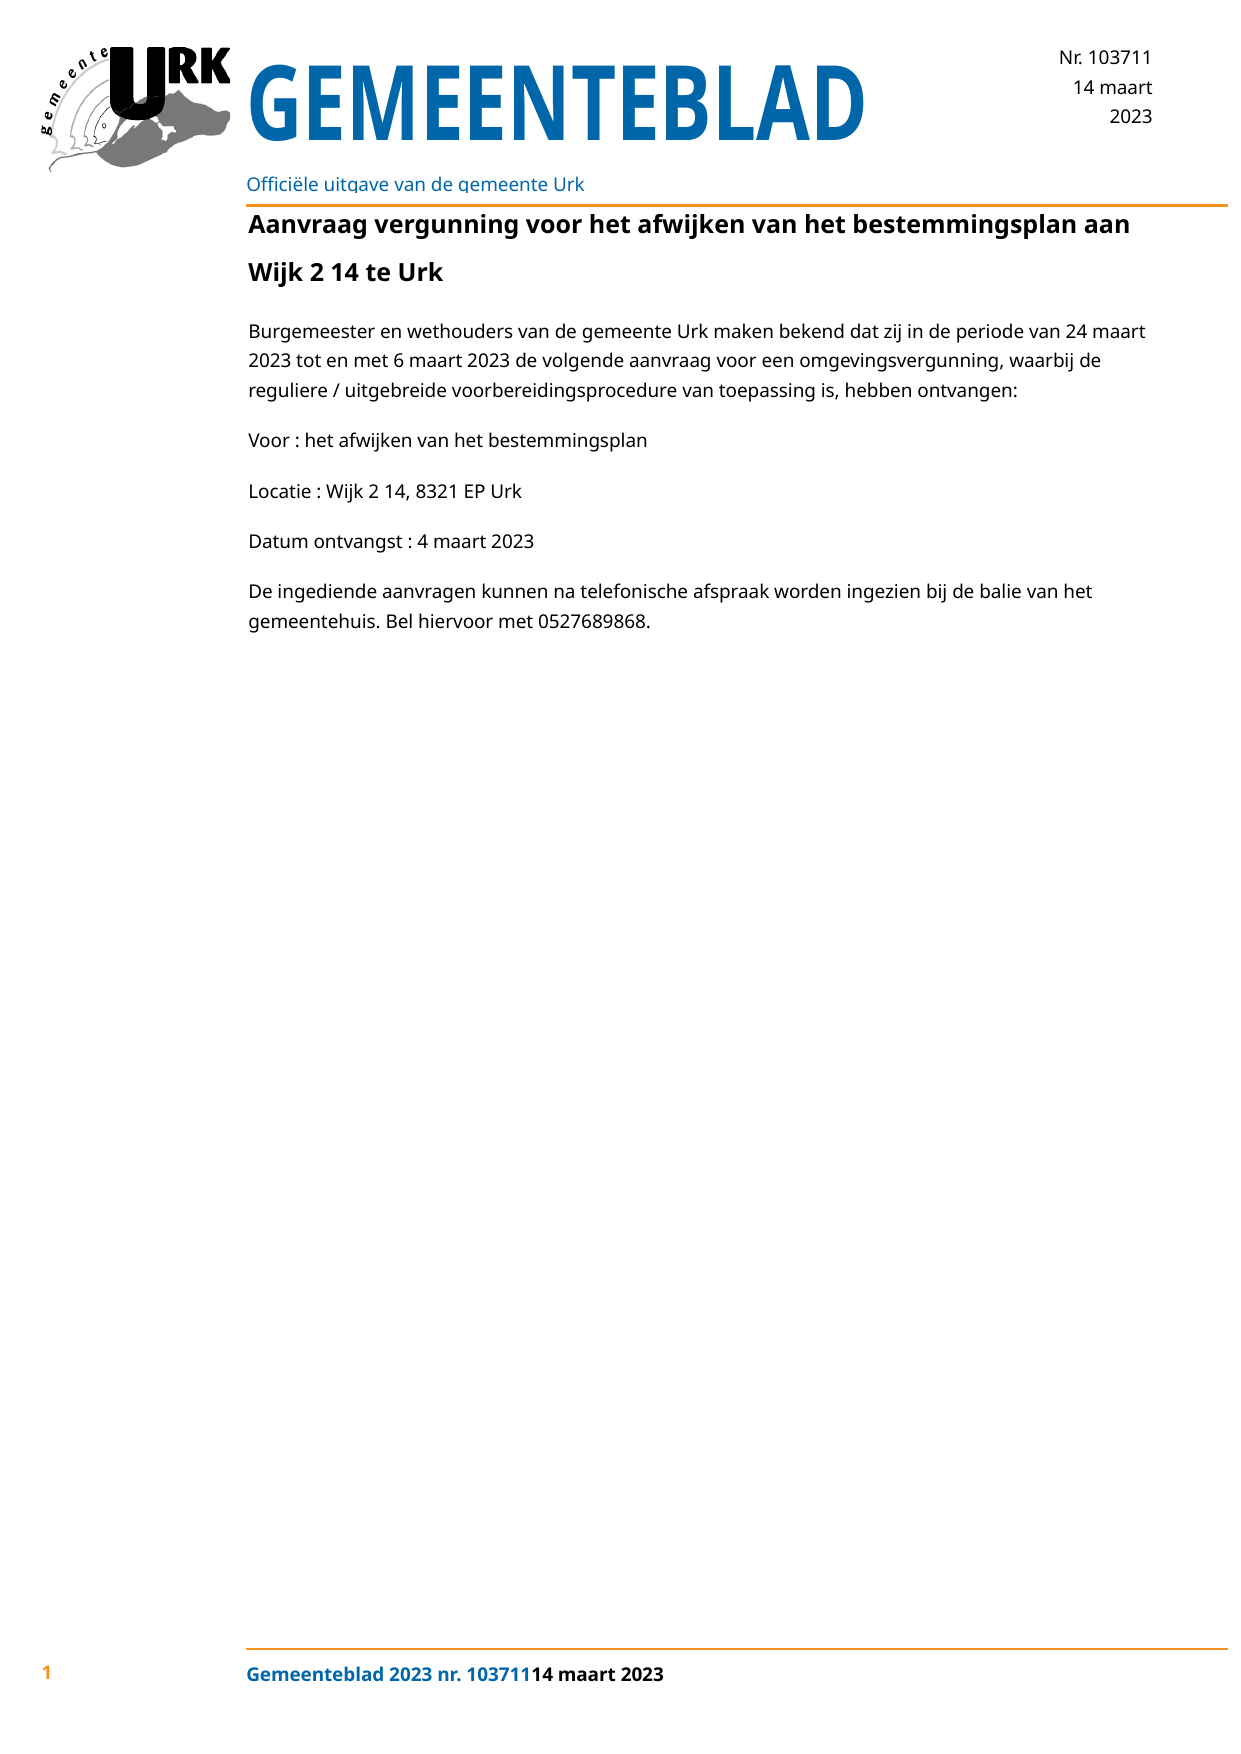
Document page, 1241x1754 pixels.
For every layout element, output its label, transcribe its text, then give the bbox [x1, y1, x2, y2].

text Burgemeester en wethouders van de gemeente Urk maken bekend dat zij in de periode van 24 maart 2023 tot en met 6 maart 2023 de volgende aanvraag voor een omgevingsvergunning, waarbij de reguliere / uitgebreide voorbereidingsprocedure van toepassing is, hebben ontvangen: [248, 318, 1152, 403]
text Locatie : Wijk 2 14, 8321 EP Urk [248, 478, 1152, 504]
text De ingediende aanvragen kunnen na telefonische afspraak worden ingezien bij de balie van het gemeentehuis. Bel hiervoor met 0527689868. [248, 579, 1152, 634]
picture [41, 47, 231, 172]
text Aanvraag vergunning voor het afwijken van het bestemmingsplan aan Wijk 2 14 te Urk [248, 207, 1152, 288]
text Voor : het afwijken van het bestemmingsplan [248, 427, 1152, 453]
text Datum ontvangst : 4 maart 2023 [248, 528, 1152, 554]
